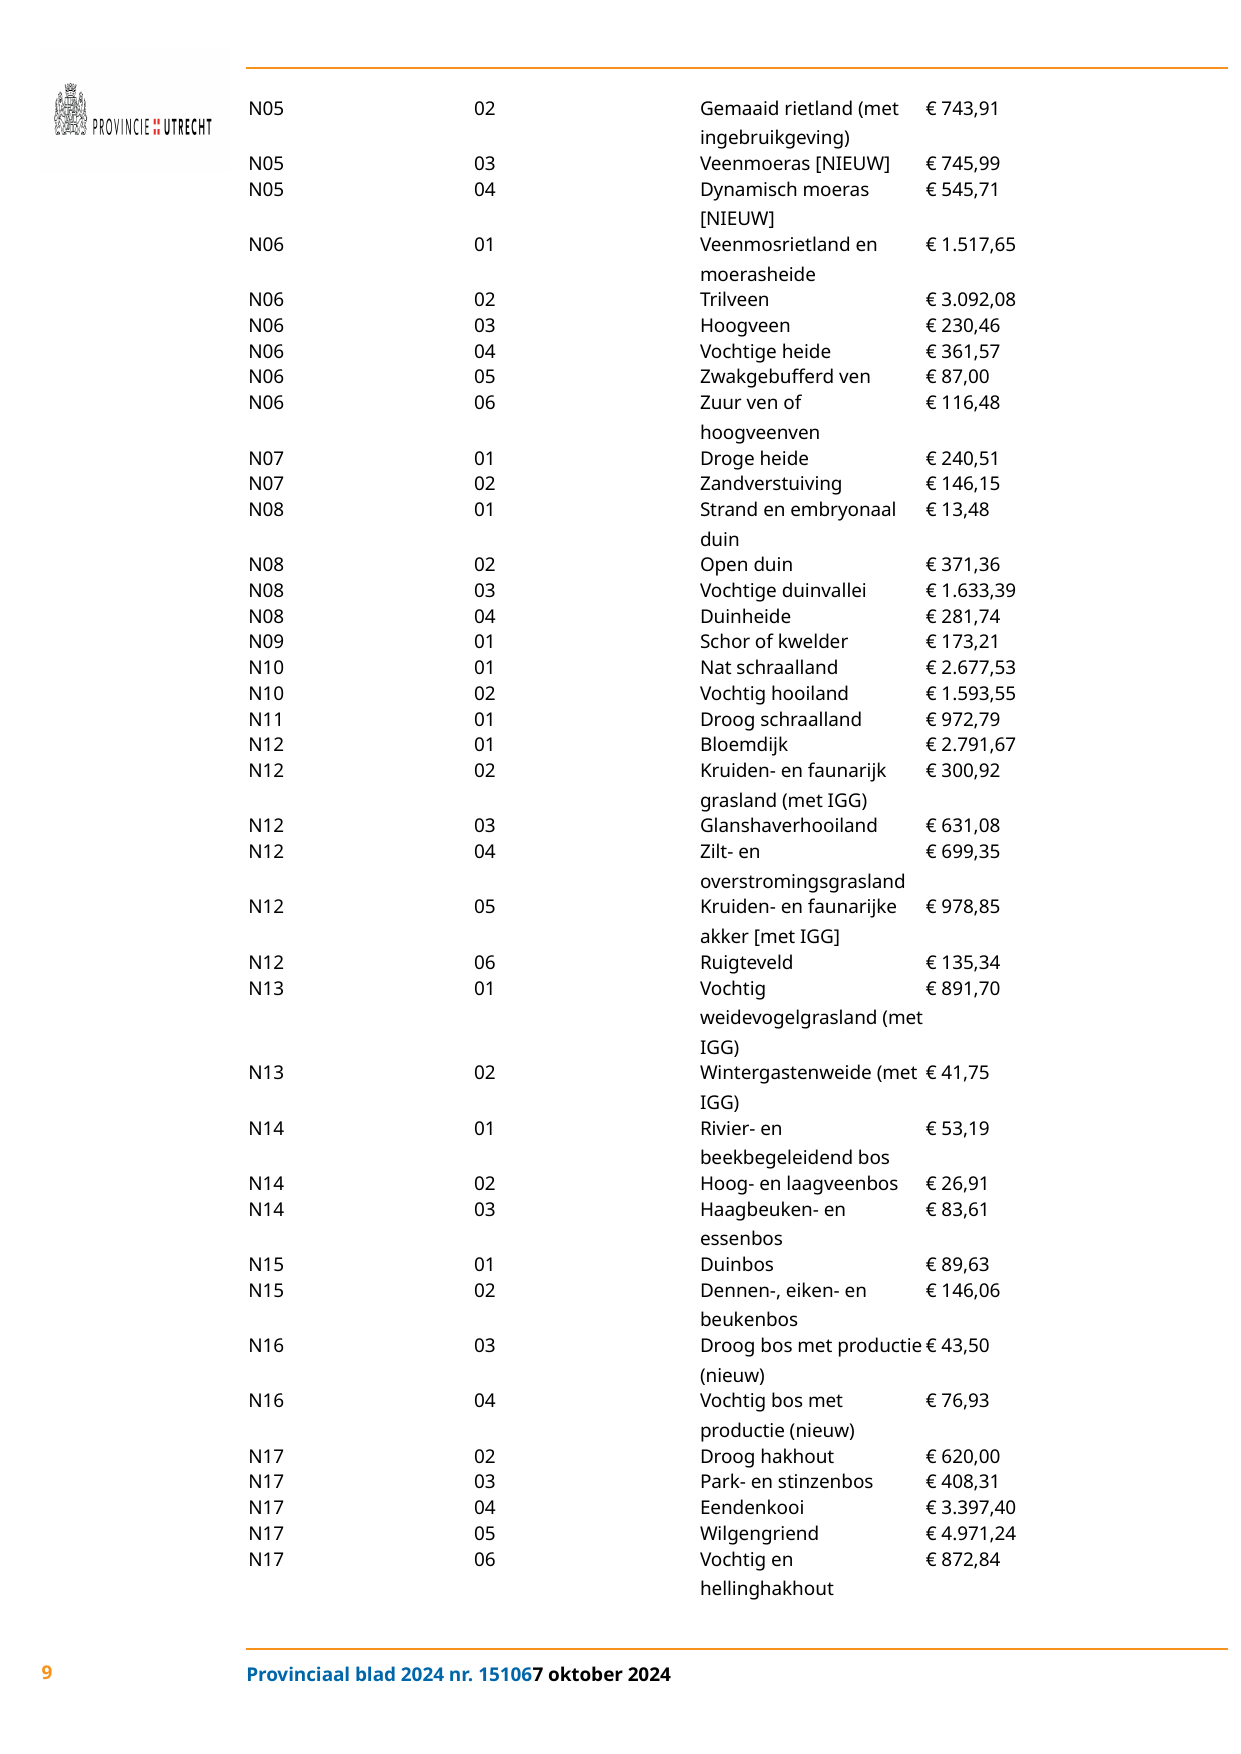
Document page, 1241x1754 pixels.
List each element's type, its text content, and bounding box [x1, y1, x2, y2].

table_cell Gemaaid rietland (met ingebruikgeving) [700, 95, 926, 150]
table_cell N12 [248, 838, 474, 894]
table_cell € 41,75 [926, 1060, 1152, 1115]
table_cell N15 [248, 1277, 474, 1332]
table_cell € 300,92 [926, 757, 1152, 813]
table_cell 03 [474, 1332, 700, 1388]
table_cell N13 [248, 1060, 474, 1115]
table_cell Dynamisch moeras [NIEUW] [700, 176, 926, 231]
table_cell 02 [474, 551, 700, 577]
table_cell € 891,70 [926, 975, 1152, 1059]
table_cell N09 [248, 629, 474, 654]
table_cell N14 [248, 1196, 474, 1251]
table_cell 04 [474, 338, 700, 364]
table_cell Ruigteveld [700, 949, 926, 975]
table_cell Nat schraalland [700, 654, 926, 680]
table_cell N05 [248, 176, 474, 231]
table_cell N13 [248, 975, 474, 1059]
table_cell N08 [248, 603, 474, 629]
table_cell € 83,61 [926, 1196, 1152, 1251]
table_cell 01 [474, 706, 700, 732]
table_cell Schor of kwelder [700, 629, 926, 654]
table_cell 01 [474, 496, 700, 551]
table_cell Hoogveen [700, 312, 926, 338]
table_cell € 3.397,40 [926, 1494, 1152, 1520]
table_cell Dennen-, eiken- en beukenbos [700, 1277, 926, 1332]
table_cell N05 [248, 150, 474, 176]
table_cell € 745,99 [926, 150, 1152, 176]
table_cell Droog hakhout [700, 1443, 926, 1469]
table_cell € 240,51 [926, 445, 1152, 470]
table_cell N12 [248, 949, 474, 975]
table_cell 01 [474, 231, 700, 286]
table_cell N10 [248, 680, 474, 706]
table_cell € 13,48 [926, 496, 1152, 551]
table_cell 03 [474, 312, 700, 338]
table_cell 04 [474, 838, 700, 894]
table_cell Kruiden- en faunarijke akker [met IGG] [700, 894, 926, 949]
table_cell 06 [474, 949, 700, 975]
table_cell N15 [248, 1251, 474, 1277]
table_cell Veenmosrietland en moerasheide [700, 231, 926, 286]
table_cell Vochtig bos met productie (nieuw) [700, 1388, 926, 1443]
table_cell N06 [248, 312, 474, 338]
table_cell N16 [248, 1332, 474, 1388]
table_cell Wintergastenweide (met IGG) [700, 1060, 926, 1115]
table_cell 02 [474, 1060, 700, 1115]
table_cell € 281,74 [926, 603, 1152, 629]
table_cell 01 [474, 1251, 700, 1277]
table_cell € 361,57 [926, 338, 1152, 364]
table_cell Park- en stinzenbos [700, 1469, 926, 1494]
table_cell € 1.517,65 [926, 231, 1152, 286]
table_cell N17 [248, 1520, 474, 1546]
table_cell 02 [474, 680, 700, 706]
table_cell 04 [474, 1494, 700, 1520]
table_cell € 620,00 [926, 1443, 1152, 1469]
table_cell 02 [474, 757, 700, 813]
table_cell Droog bos met productie (nieuw) [700, 1332, 926, 1388]
table_cell Hoog- en laagveenbos [700, 1170, 926, 1196]
table_cell Duinheide [700, 603, 926, 629]
table_cell € 43,50 [926, 1332, 1152, 1388]
table_cell Zwakgebufferd ven [700, 364, 926, 389]
table_cell € 699,35 [926, 838, 1152, 894]
table_cell 04 [474, 176, 700, 231]
table_cell Open duin [700, 551, 926, 577]
table_cell 04 [474, 603, 700, 629]
table_cell N17 [248, 1469, 474, 1494]
table_cell N14 [248, 1115, 474, 1170]
table_cell Vochtig en hellinghakhout [700, 1546, 926, 1601]
table_cell 03 [474, 1469, 700, 1494]
table_cell Duinbos [700, 1251, 926, 1277]
table_cell 06 [474, 389, 700, 445]
table_cell Zilt- en overstromingsgrasland [700, 838, 926, 894]
table_cell € 371,36 [926, 551, 1152, 577]
table_cell N12 [248, 732, 474, 757]
table_cell € 978,85 [926, 894, 1152, 949]
table_cell Eendenkooi [700, 1494, 926, 1520]
table_cell N17 [248, 1494, 474, 1520]
table_cell N17 [248, 1546, 474, 1601]
table_cell 03 [474, 813, 700, 838]
table_cell Zandverstuiving [700, 470, 926, 496]
table_cell € 872,84 [926, 1546, 1152, 1601]
table_cell € 2.677,53 [926, 654, 1152, 680]
table_cell N06 [248, 231, 474, 286]
table_cell Zuur ven of hoogveenven [700, 389, 926, 445]
table_cell Vochtig weidevogelgrasland (met IGG) [700, 975, 926, 1059]
table_cell € 76,93 [926, 1388, 1152, 1443]
table_cell Strand en embryonaal duin [700, 496, 926, 551]
table_cell € 173,21 [926, 629, 1152, 654]
table_cell € 116,48 [926, 389, 1152, 445]
table_cell € 87,00 [926, 364, 1152, 389]
table_cell N16 [248, 1388, 474, 1443]
table_cell Droog schraalland [700, 706, 926, 732]
table_cell 01 [474, 445, 700, 470]
table_cell N12 [248, 813, 474, 838]
table_cell € 135,34 [926, 949, 1152, 975]
table_cell N08 [248, 496, 474, 551]
table_cell 03 [474, 577, 700, 603]
table_cell N08 [248, 551, 474, 577]
table_cell 01 [474, 732, 700, 757]
table_cell € 230,46 [926, 312, 1152, 338]
table_cell Kruiden- en faunarijk grasland (met IGG) [700, 757, 926, 813]
table_cell 02 [474, 95, 700, 150]
table_cell N07 [248, 470, 474, 496]
table_cell 01 [474, 975, 700, 1059]
table_cell € 1.633,39 [926, 577, 1152, 603]
table_cell € 2.791,67 [926, 732, 1152, 757]
table_cell 02 [474, 470, 700, 496]
table_cell N06 [248, 338, 474, 364]
table_cell € 53,19 [926, 1115, 1152, 1170]
table_cell N06 [248, 364, 474, 389]
table_cell N14 [248, 1170, 474, 1196]
table_cell N11 [248, 706, 474, 732]
table_cell 02 [474, 1170, 700, 1196]
table_cell € 545,71 [926, 176, 1152, 231]
table_cell N17 [248, 1443, 474, 1469]
table_cell Vochtige heide [700, 338, 926, 364]
table_cell N12 [248, 757, 474, 813]
table_cell N05 [248, 95, 474, 150]
table_cell 01 [474, 654, 700, 680]
table_cell 03 [474, 150, 700, 176]
table_cell Haagbeuken- en essenbos [700, 1196, 926, 1251]
table_cell 02 [474, 286, 700, 312]
table_cell 04 [474, 1388, 700, 1443]
table_cell N06 [248, 389, 474, 445]
table_cell 02 [474, 1277, 700, 1332]
table_cell N08 [248, 577, 474, 603]
table_cell N12 [248, 894, 474, 949]
table_cell € 631,08 [926, 813, 1152, 838]
table_cell € 743,91 [926, 95, 1152, 150]
picture [41, 47, 231, 172]
table_cell N10 [248, 654, 474, 680]
table_cell € 26,91 [926, 1170, 1152, 1196]
table_cell 06 [474, 1546, 700, 1601]
table_cell € 1.593,55 [926, 680, 1152, 706]
table_cell 01 [474, 629, 700, 654]
table_cell N06 [248, 286, 474, 312]
table_cell Vochtige duinvallei [700, 577, 926, 603]
table_cell € 146,15 [926, 470, 1152, 496]
table_cell € 4.971,24 [926, 1520, 1152, 1546]
table_cell 01 [474, 1115, 700, 1170]
table_cell € 3.092,08 [926, 286, 1152, 312]
table_cell Vochtig hooiland [700, 680, 926, 706]
table_cell Bloemdijk [700, 732, 926, 757]
table_cell € 146,06 [926, 1277, 1152, 1332]
table_cell 02 [474, 1443, 700, 1469]
table_cell Glanshaverhooiland [700, 813, 926, 838]
table_cell Droge heide [700, 445, 926, 470]
table_cell N07 [248, 445, 474, 470]
table_cell Wilgengriend [700, 1520, 926, 1546]
table_cell 05 [474, 1520, 700, 1546]
table_cell 05 [474, 894, 700, 949]
table_cell 03 [474, 1196, 700, 1251]
table_cell € 972,79 [926, 706, 1152, 732]
table_cell € 408,31 [926, 1469, 1152, 1494]
table_cell Veenmoeras [NIEUW] [700, 150, 926, 176]
table_cell € 89,63 [926, 1251, 1152, 1277]
table_cell Rivier- en beekbegeleidend bos [700, 1115, 926, 1170]
table_cell 05 [474, 364, 700, 389]
table_cell Trilveen [700, 286, 926, 312]
